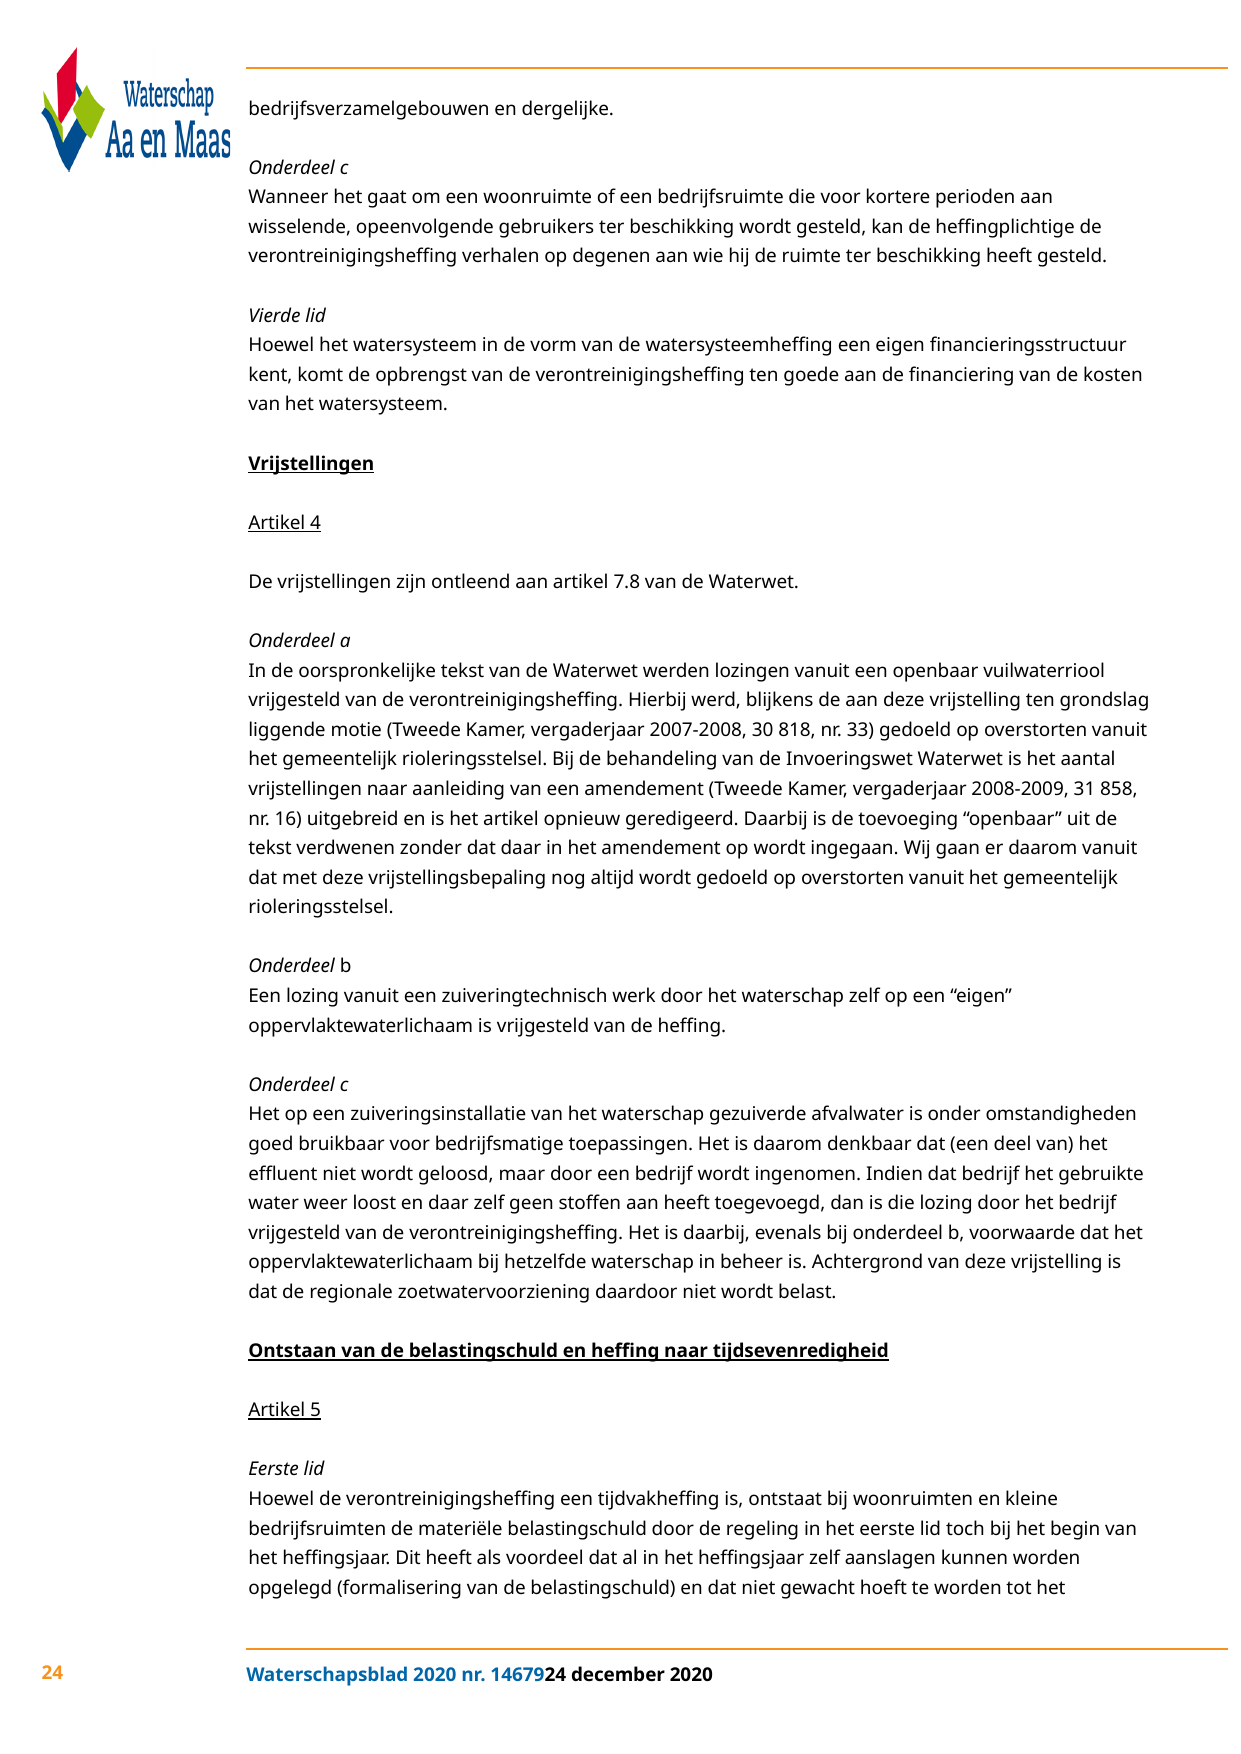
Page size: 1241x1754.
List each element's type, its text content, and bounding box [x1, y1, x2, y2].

text Hoewel het watersysteem in de vorm van de watersysteemheffing een eigen financieringsstructuur kent, komt de opbrengst van de verontreinigingsheffing ten goede aan de financiering van de kosten van het watersysteem. [248, 331, 1152, 416]
text Onderdeel c [248, 1071, 1152, 1097]
text Wanneer het gaat om een woonruimte of een bedrijfsruimte die voor kortere perioden aan wisselende, opeenvolgende gebruikers ter beschikking wordt gesteld, kan de heffingplichtige de verontreinigingsheffing verhalen op degenen aan wie hij de ruimte ter beschikking heeft gesteld. [248, 183, 1152, 268]
text Eerste lid [248, 1456, 1152, 1481]
text Ontstaan van de belastingschuld en heffing naar tijdsevenredigheid [248, 1337, 1152, 1363]
picture [41, 47, 231, 172]
text Artikel 5 [248, 1396, 1152, 1422]
text bedrijfsverzamelgebouwen en dergelijke. [248, 95, 1152, 121]
text Onderdeel b [248, 953, 1152, 978]
text Onderdeel c [248, 154, 1152, 180]
text Vierde lid [248, 302, 1152, 328]
text Het op een zuiveringsinstallatie van het waterschap gezuiverde afvalwater is onder omstandigheden goed bruikbaar voor bedrijfsmatige toepassingen. Het is daarom denkbaar dat (een deel van) het effluent niet wordt geloosd, maar door een bedrijf wordt ingenomen. Indien dat bedrijf het gebruikte water weer loost en daar zelf geen stoffen aan heeft toegevoegd, dan is die lozing door het bedrijf vrijgesteld van de verontreinigingsheffing. Het is daarbij, evenals bij onderdeel b, voorwaarde dat het oppervlaktewaterlichaam bij hetzelfde waterschap in beheer is. Achtergrond van deze vrijstelling is dat de regionale zoetwatervoorziening daardoor niet wordt belast. [248, 1101, 1152, 1304]
text In de oorspronkelijke tekst van de Waterwet werden lozingen vanuit een openbaar vuilwaterriool vrijgesteld van de verontreinigingsheffing. Hierbij werd, blijkens de aan deze vrijstelling ten grondslag liggende motie (Tweede Kamer, vergaderjaar 2007-2008, 30 818, nr. 33) gedoeld op overstorten vanuit het gemeentelijk rioleringsstelsel. Bij de behandeling van de Invoeringswet Waterwet is het aantal vrijstellingen naar aanleiding van een amendement (Tweede Kamer, vergaderjaar 2008-2009, 31 858, nr. 16) uitgebreid en is het artikel opnieuw geredigeerd. Daarbij is de toevoeging “openbaar” uit de tekst verdwenen zonder dat daar in het amendement op wordt ingegaan. Wij gaan er daarom vanuit dat met deze vrijstellingsbepaling nog altijd wordt gedoeld op overstorten vanuit het gemeentelijk rioleringsstelsel. [248, 657, 1152, 919]
text Artikel 4 [248, 509, 1152, 535]
text Hoewel de verontreinigingsheffing een tijdvakheffing is, ontstaat bij woonruimten en kleine bedrijfsruimten de materiële belastingschuld door de regeling in het eerste lid toch bij het begin van het heffingsjaar. Dit heeft als voordeel dat al in het heffingsjaar zelf aanslagen kunnen worden opgelegd (formalisering van de belastingschuld) en dat niet gewacht hoeft te worden tot het [248, 1485, 1152, 1600]
text De vrijstellingen zijn ontleend aan artikel 7.8 van de Waterwet. [248, 568, 1152, 594]
text Onderdeel a [248, 627, 1152, 653]
text Een lozing vanuit een zuiveringtechnisch werk door het waterschap zelf op een “eigen” oppervlaktewaterlichaam is vrijgesteld van de heffing. [248, 982, 1152, 1038]
text Vrijstellingen [248, 450, 1152, 476]
